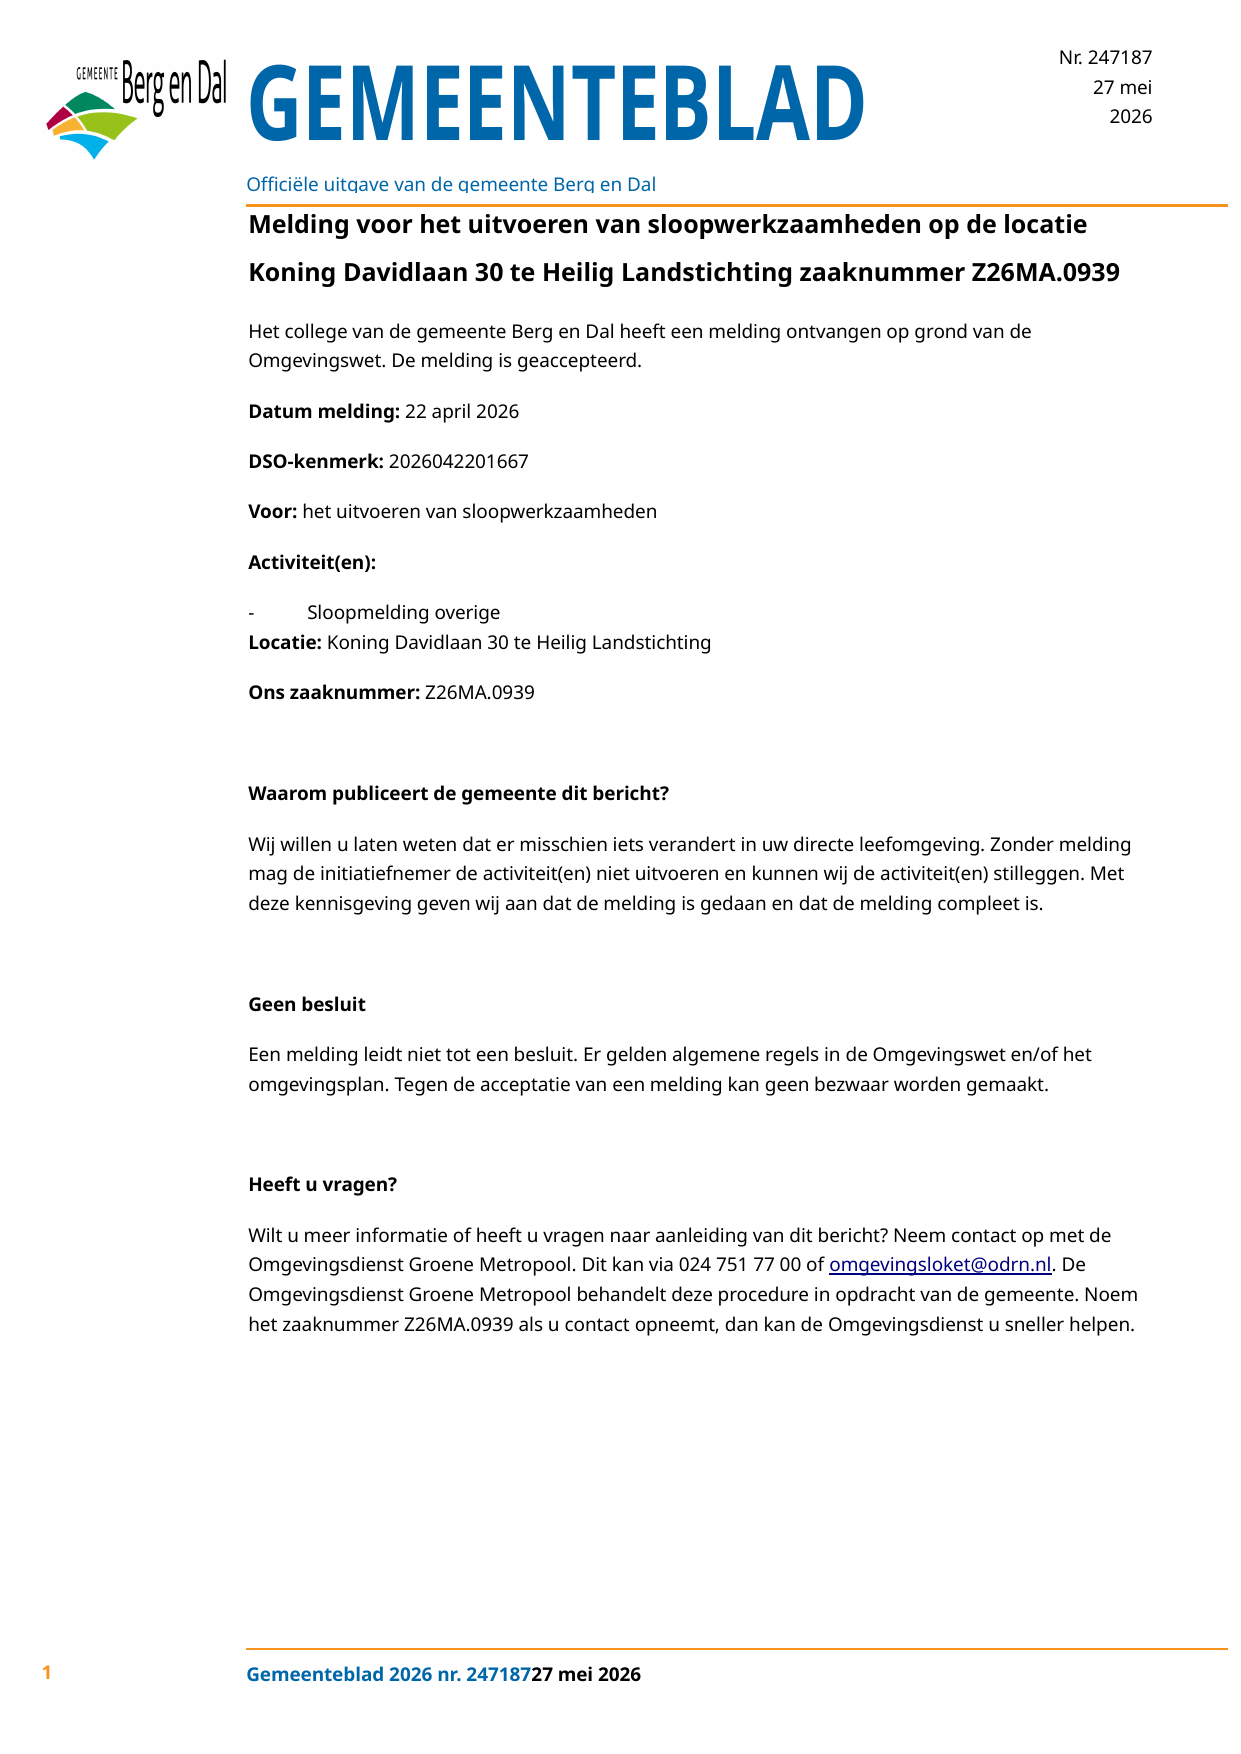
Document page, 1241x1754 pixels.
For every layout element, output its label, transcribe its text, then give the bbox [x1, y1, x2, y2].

picture [41, 47, 231, 172]
text Heeft u vragen? [248, 1172, 1152, 1197]
text DSO-kenmerk: 2026042201667 [248, 448, 1152, 474]
text Locatie: Koning Davidlaan 30 te Heilig Landstichting [248, 629, 1152, 655]
text Activiteit(en): [248, 549, 1152, 575]
text Ons zaaknummer: Z26MA.0939 [248, 679, 1152, 705]
text Wij willen u laten weten dat er misschien iets verandert in uw directe leefomgeving. Zonder melding mag de initiatiefnemer de activiteit(en) niet uitvoeren en kunnen wij de activiteit(en) stilleggen. Met deze kennisgeving geven wij aan dat de melding is gedaan en dat de melding compleet is. [248, 831, 1152, 916]
text Waarom publiceert de gemeente dit bericht? [248, 780, 1152, 806]
list Sloopmelding overige [248, 599, 1152, 625]
text Voor: het uitvoeren van sloopwerkzaamheden [248, 499, 1152, 524]
text Wilt u meer informatie of heeft u vragen naar aanleiding van dit bericht? Neem contact op met de Omgevingsdienst Groene Metropool. Dit kan via 024 751 77 00 of omgevingsloket@odrn.nl. De Omgevingsdienst Groene Metropool behandelt deze procedure in opdracht van de gemeente. Noem het zaaknummer Z26MA.0939 als u contact opneemt, dan kan de Omgevingsdienst u sneller helpen. [248, 1222, 1152, 1337]
text Datum melding: 22 april 2026 [248, 398, 1152, 424]
text Melding voor het uitvoeren van sloopwerkzaamheden op de locatie Koning Davidlaan 30 te Heilig Landstichting zaaknummer Z26MA.0939 [248, 207, 1152, 288]
text Het college van de gemeente Berg en Dal heeft een melding ontvangen op grond van de Omgevingswet. De melding is geaccepteerd. [248, 318, 1152, 373]
text Geen besluit [248, 991, 1152, 1017]
text Een melding leidt niet tot een besluit. Er gelden algemene regels in de Omgevingswet en/of het omgevingsplan. Tegen de acceptatie van een melding kan geen bezwaar worden gemaakt. [248, 1041, 1152, 1097]
